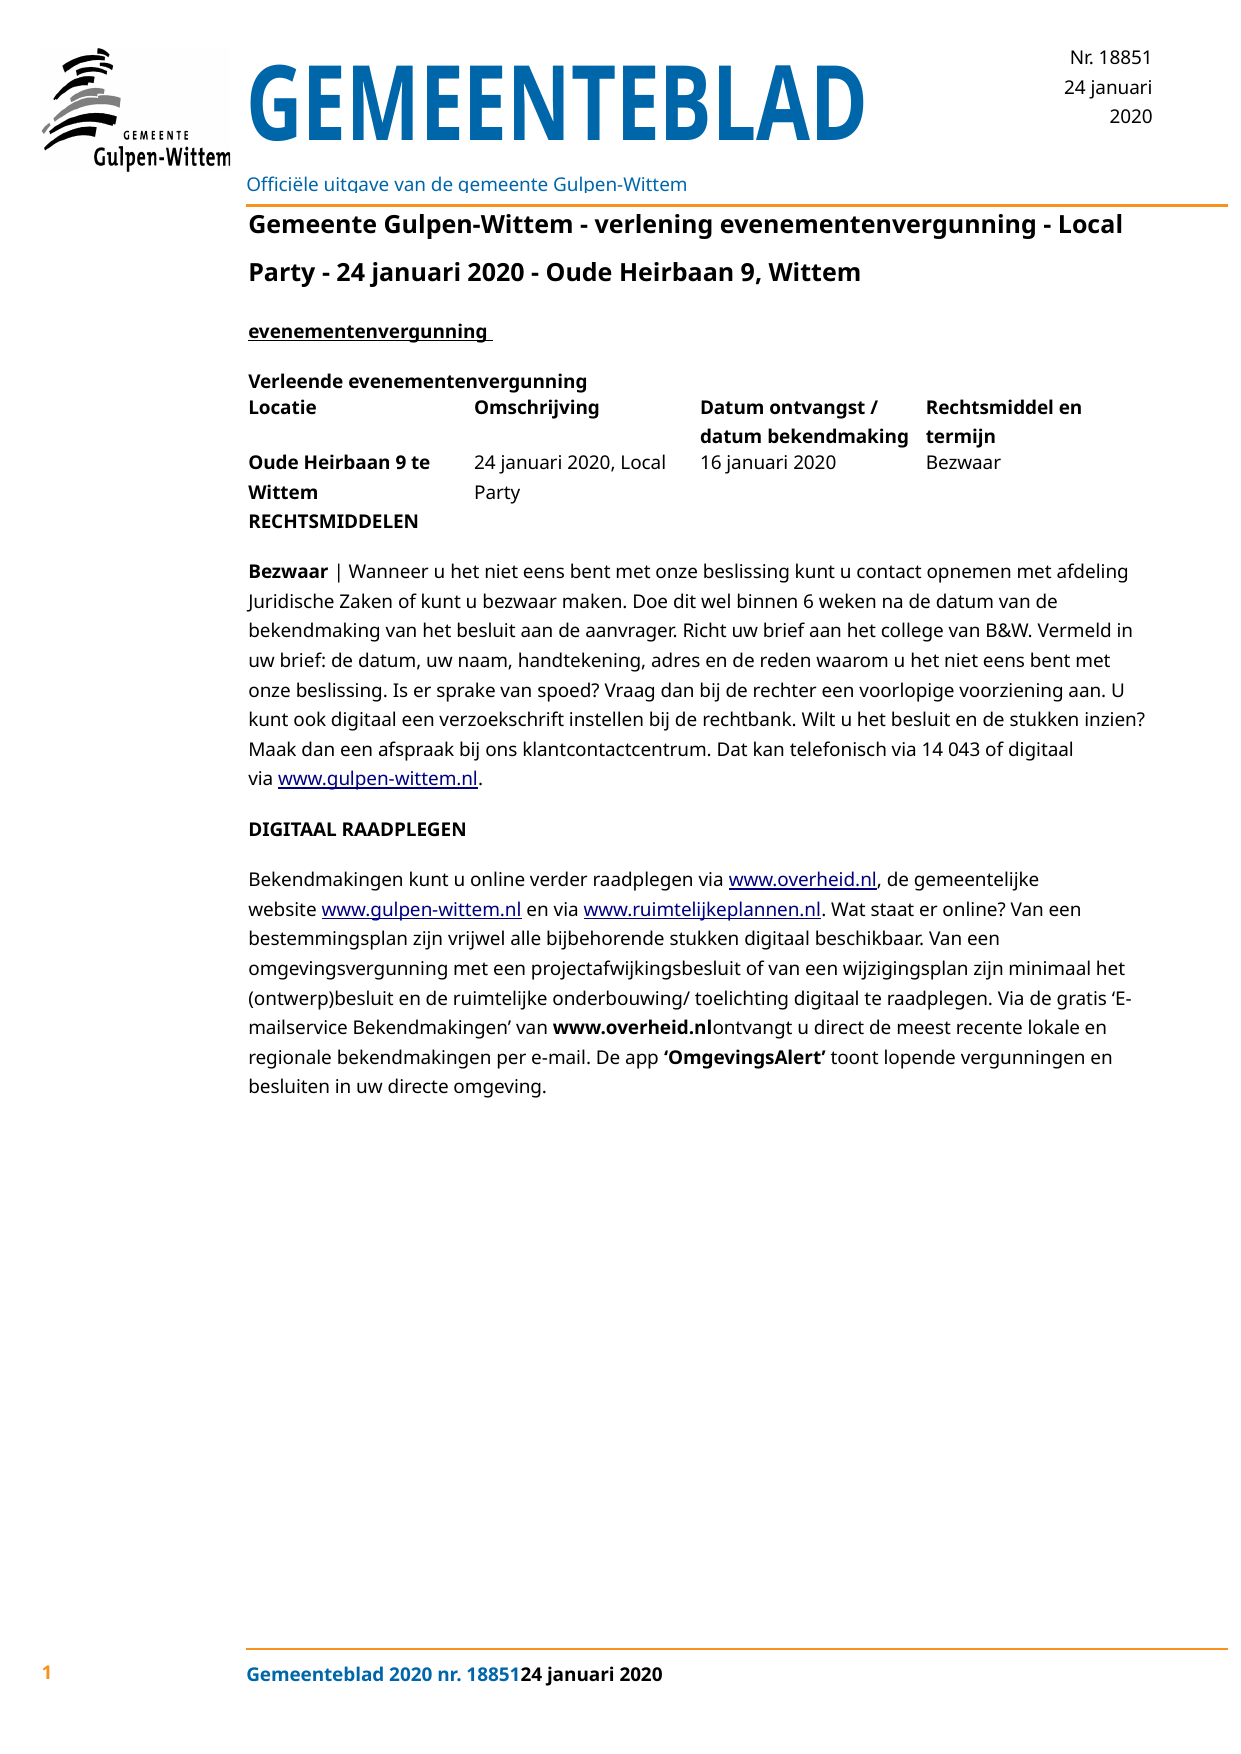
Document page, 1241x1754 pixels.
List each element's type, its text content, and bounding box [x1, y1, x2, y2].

table_cell 16 januari 2020 [700, 450, 926, 505]
text evenementenvergunning [248, 318, 1152, 344]
text Gemeente Gulpen-Wittem - verlening evenementenvergunning - Local Party - 24 januari 2020 - Oude Heirbaan 9, Wittem [248, 207, 1152, 288]
table_cell Bezwaar [926, 450, 1152, 505]
table_cell Omschrijving [474, 394, 700, 449]
table_cell Locatie [248, 394, 474, 449]
text Bezwaar | Wanneer u het niet eens bent met onze beslissing kunt u contact opnemen met afdeling Juridische Zaken of kunt u bezwaar maken. Doe dit wel binnen 6 weken na de datum van de bekendmaking van het besluit aan de aanvrager. Richt uw brief aan het college van B&W. Vermeld in uw brief: de datum, uw naam, handtekening, adres en de reden waarom u het niet eens bent met onze beslissing. Is er sprake van spoed? Vraag dan bij de rechter een voorlopige voorziening aan. U kunt ook digitaal een verzoekschrift instellen bij de rechtbank. Wilt u het besluit en de stukken inzien? Maak dan een afspraak bij ons klantcontactcentrum. Dat kan telefonisch via 14 043 of digitaal via www.gulpen-wittem.nl. [248, 558, 1152, 791]
table_cell Datum ontvangst / datum bekendmaking [700, 394, 926, 449]
picture [41, 47, 231, 172]
table_cell 24 januari 2020, Local Party [474, 450, 700, 505]
table_cell Rechtsmiddel en termijn [926, 394, 1152, 449]
text DIGITAAL RAADPLEGEN [248, 816, 1152, 842]
text Bekendmakingen kunt u online verder raadplegen via www.overheid.nl, de gemeentelijke website www.gulpen-wittem.nl en via www.ruimtelijkeplannen.nl. Wat staat er online? Van een bestemmingsplan zijn vrijwel alle bijbehorende stukken digitaal beschikbaar. Van een omgevingsvergunning met een projectafwijkingsbesluit of van een wijzigingsplan zijn minimaal het (ontwerp)besluit en de ruimtelijke onderbouwing/ toelichting digitaal te raadplegen. Via de gratis ‘E-mailservice Bekendmakingen’ van www.overheid.nlontvangt u direct de meest recente lokale en regionale bekendmakingen per e-mail. De app ‘OmgevingsAlert’ toont lopende vergunningen en besluiten in uw directe omgeving. [248, 866, 1152, 1099]
table_cell Oude Heirbaan 9 te Wittem [248, 450, 474, 505]
text RECHTSMIDDELEN [248, 508, 1152, 534]
table_header Verleende evenementenvergunning [248, 369, 1152, 394]
